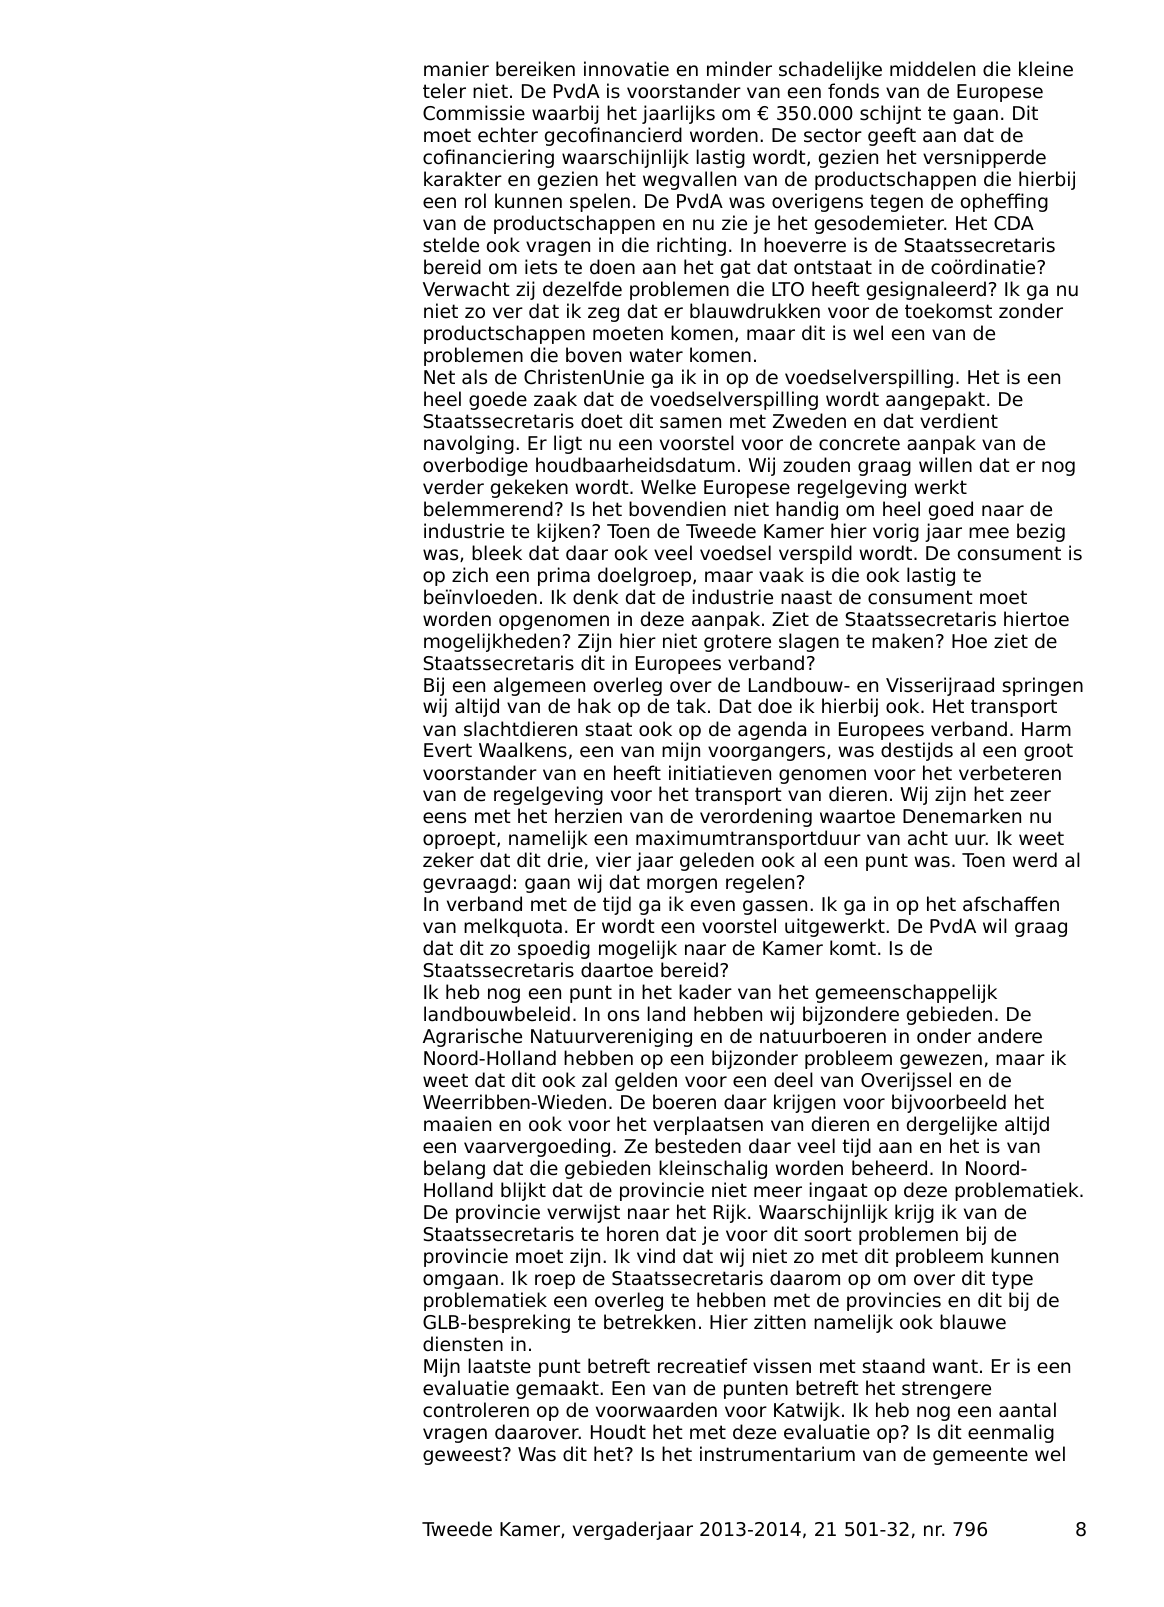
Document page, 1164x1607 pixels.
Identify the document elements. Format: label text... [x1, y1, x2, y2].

text Net als de ChristenUnie ga ik in op de voedselverspilling. Het is een heel goede zaak dat de voedselverspilling wordt aangepakt. De Staatssecretaris doet dit samen met Zweden en dat verdient navolging. Er ligt nu een voorstel voor de concrete aanpak van de overbodige houdbaarheidsdatum. Wij zouden graag willen dat er nog verder gekeken wordt. Welke Europese regelgeving werkt belemmerend? Is het bovendien niet handig om heel goed naar de industrie te kijken? Toen de Tweede Kamer hier vorig jaar mee bezig was, bleek dat daar ook veel voedsel verspild wordt. De consument is op zich een prima doelgroep, maar vaak is die ook lastig te beïnvloeden. Ik denk dat de industrie naast de consument moet worden opgenomen in deze aanpak. Ziet de Staatssecretaris hiertoe mogelijkheden? Zijn hier niet grotere slagen te maken? Hoe ziet de Staatssecretaris dit in Europees verband? [422, 367, 1087, 674]
text Ik heb nog een punt in het kader van het gemeenschappelijk landbouwbeleid. In ons land hebben wij bijzondere gebieden. De Agrarische Natuurvereniging en de natuurboeren in onder andere Noord-Holland hebben op een bijzonder probleem gewezen, maar ik weet dat dit ook zal gelden voor een deel van Overijssel en de Weerribben-Wieden. De boeren daar krijgen voor bijvoorbeeld het maaien en ook voor het verplaatsen van dieren en dergelijke altijd een vaarvergoeding. Ze besteden daar veel tijd aan en het is van belang dat die gebieden kleinschalig worden beheerd. In Noord-Holland blijkt dat de provincie niet meer ingaat op deze problematiek. De provincie verwijst naar het Rijk. Waarschijnlijk krijg ik van de Staatssecretaris te horen dat je voor dit soort problemen bij de provincie moet zijn. Ik vind dat wij niet zo met dit probleem kunnen omgaan. Ik roep de Staatssecretaris daarom op om over dit type problematiek een overleg te hebben met de provincies en dit bij de GLB-bespreking te betrekken. Hier zitten namelijk ook blauwe diensten in. [422, 982, 1087, 1356]
text Bij een algemeen overleg over de Landbouw- en Visserijraad springen wij altijd van de hak op de tak. Dat doe ik hierbij ook. Het transport van slachtdieren staat ook op de agenda in Europees verband. Harm Evert Waalkens, een van mijn voorgangers, was destijds al een groot voorstander van en heeft initiatieven genomen voor het verbeteren van de regelgeving voor het transport van dieren. Wij zijn het zeer eens met het herzien van de verordening waartoe Denemarken nu oproept, namelijk een maximumtransportduur van acht uur. Ik weet zeker dat dit drie, vier jaar geleden ook al een punt was. Toen werd al gevraagd: gaan wij dat morgen regelen? [422, 674, 1087, 894]
text In verband met de tijd ga ik even gassen. Ik ga in op het afschaffen van melkquota. Er wordt een voorstel uitgewerkt. De PvdA wil graag dat dit zo spoedig mogelijk naar de Kamer komt. Is de Staatssecretaris daartoe bereid? [422, 894, 1087, 982]
text Mijn laatste punt betreft recreatief vissen met staand want. Er is een evaluatie gemaakt. Een van de punten betreft het strengere controleren op de voorwaarden voor Katwijk. Ik heb nog een aantal vragen daarover. Houdt het met deze evaluatie op? Is dit eenmalig geweest? Was dit het? Is het instrumentarium van de gemeente wel [422, 1356, 1087, 1466]
text manier bereiken innovatie en minder schadelijke middelen die kleine teler niet. De PvdA is voorstander van een fonds van de Europese Commissie waarbij het jaarlijks om € 350.000 schijnt te gaan. Dit moet echter gecofinancierd worden. De sector geeft aan dat de cofinanciering waarschijnlijk lastig wordt, gezien het versnipperde karakter en gezien het wegvallen van de productschappen die hierbij een rol kunnen spelen. De PvdA was overigens tegen de opheffing van de productschappen en nu zie je het gesodemieter. Het CDA stelde ook vragen in die richting. In hoeverre is de Staatssecretaris bereid om iets te doen aan het gat dat ontstaat in de coördinatie? Verwacht zij dezelfde problemen die LTO heeft gesignaleerd? Ik ga nu niet zo ver dat ik zeg dat er blauwdrukken voor de toekomst zonder productschappen moeten komen, maar dit is wel een van de problemen die boven water komen. [422, 59, 1087, 367]
